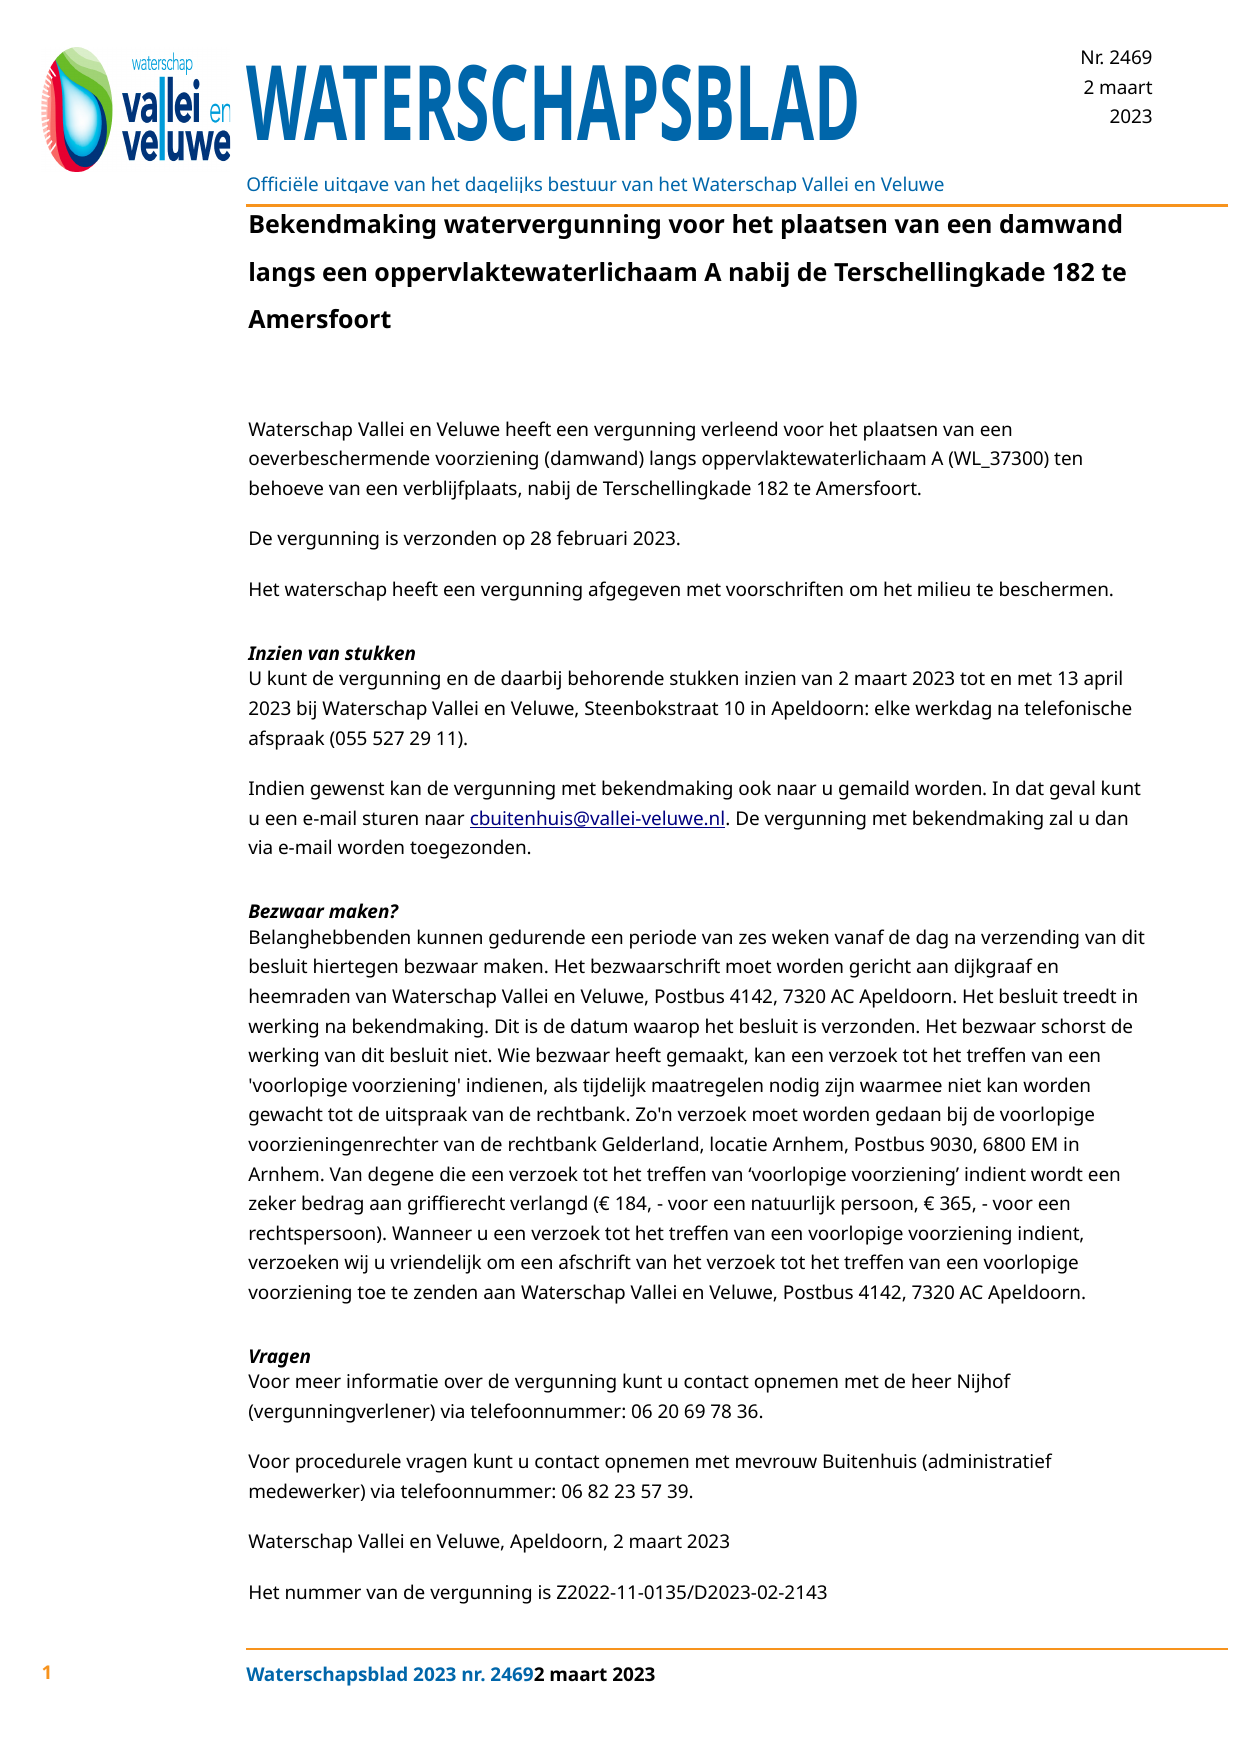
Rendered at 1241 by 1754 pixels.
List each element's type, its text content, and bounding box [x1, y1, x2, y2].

text Het waterschap heeft een vergunning afgegeven met voorschriften om het milieu te beschermen. [248, 576, 1152, 602]
text Inzien van stukken [248, 640, 1152, 666]
text Vragen [248, 1343, 1152, 1369]
text Bekendmaking watervergunning voor het plaatsen van een damwand langs een oppervlaktewaterlichaam A nabij de Terschellingkade 182 te Amersfoort [248, 207, 1152, 336]
text Voor meer informatie over de vergunning kunt u contact opnemen met de heer Nijhof (vergunningverlener) via telefoonnummer: 06 20 69 78 36. [248, 1369, 1152, 1424]
text Het nummer van de vergunning is Z2022-11-0135/D2023-02-2143 [248, 1579, 1152, 1605]
text Indien gewenst kan de vergunning met bekendmaking ook naar u gemaild worden. In dat geval kunt u een e-mail sturen naar cbuitenhuis@vallei-veluwe.nl. De vergunning met bekendmaking zal u dan via e-mail worden toegezonden. [248, 775, 1152, 860]
picture [41, 47, 231, 172]
text Waterschap Vallei en Veluwe heeft een vergunning verleend voor het plaatsen van een oeverbeschermende voorziening (damwand) langs oppervlaktewaterlichaam A (WL_37300) ten behoeve van een verblijfplaats, nabij de Terschellingkade 182 te Amersfoort. [248, 416, 1152, 501]
text De vergunning is verzonden op 28 februari 2023. [248, 526, 1152, 551]
text Waterschap Vallei en Veluwe, Apeldoorn, 2 maart 2023 [248, 1529, 1152, 1554]
text U kunt de vergunning en de daarbij behorende stukken inzien van 2 maart 2023 tot en met 13 april 2023 bij Waterschap Vallei en Veluwe, Steenbokstraat 10 in Apeldoorn: elke werkdag na telefonische afspraak (055 527 29 11). [248, 666, 1152, 751]
text Voor procedurele vragen kunt u contact opnemen met mevrouw Buitenhuis (administratief medewerker) via telefoonnummer: 06 82 23 57 39. [248, 1449, 1152, 1504]
text Bezwaar maken? [248, 898, 1152, 924]
text Belanghebbenden kunnen gedurende een periode van zes weken vanaf de dag na verzending van dit besluit hiertegen bezwaar maken. Het bezwaarschrift moet worden gericht aan dijkgraaf en heemraden van Waterschap Vallei en Veluwe, Postbus 4142, 7320 AC Apeldoorn. Het besluit treedt in werking na bekendmaking. Dit is de datum waarop het besluit is verzonden. Het bezwaar schorst de werking van dit besluit niet. Wie bezwaar heeft gemaakt, kan een verzoek tot het treffen van een 'voorlopige voorziening' indienen, als tijdelijk maatregelen nodig zijn waarmee niet kan worden gewacht tot de uitspraak van de rechtbank. Zo'n verzoek moet worden gedaan bij de voorlopige voorzieningenrechter van de rechtbank Gelderland, locatie Arnhem, Postbus 9030, 6800 EM in Arnhem. Van degene die een verzoek tot het treffen van ‘voorlopige voorziening’ indient wordt een zeker bedrag aan griffierecht verlangd (€ 184, - voor een natuurlijk persoon, € 365, - voor een rechtspersoon). Wanneer u een verzoek tot het treffen van een voorlopige voorziening indient, verzoeken wij u vriendelijk om een afschrift van het verzoek tot het treffen van een voorlopige voorziening toe te zenden aan Waterschap Vallei en Veluwe, Postbus 4142, 7320 AC Apeldoorn. [248, 924, 1152, 1305]
